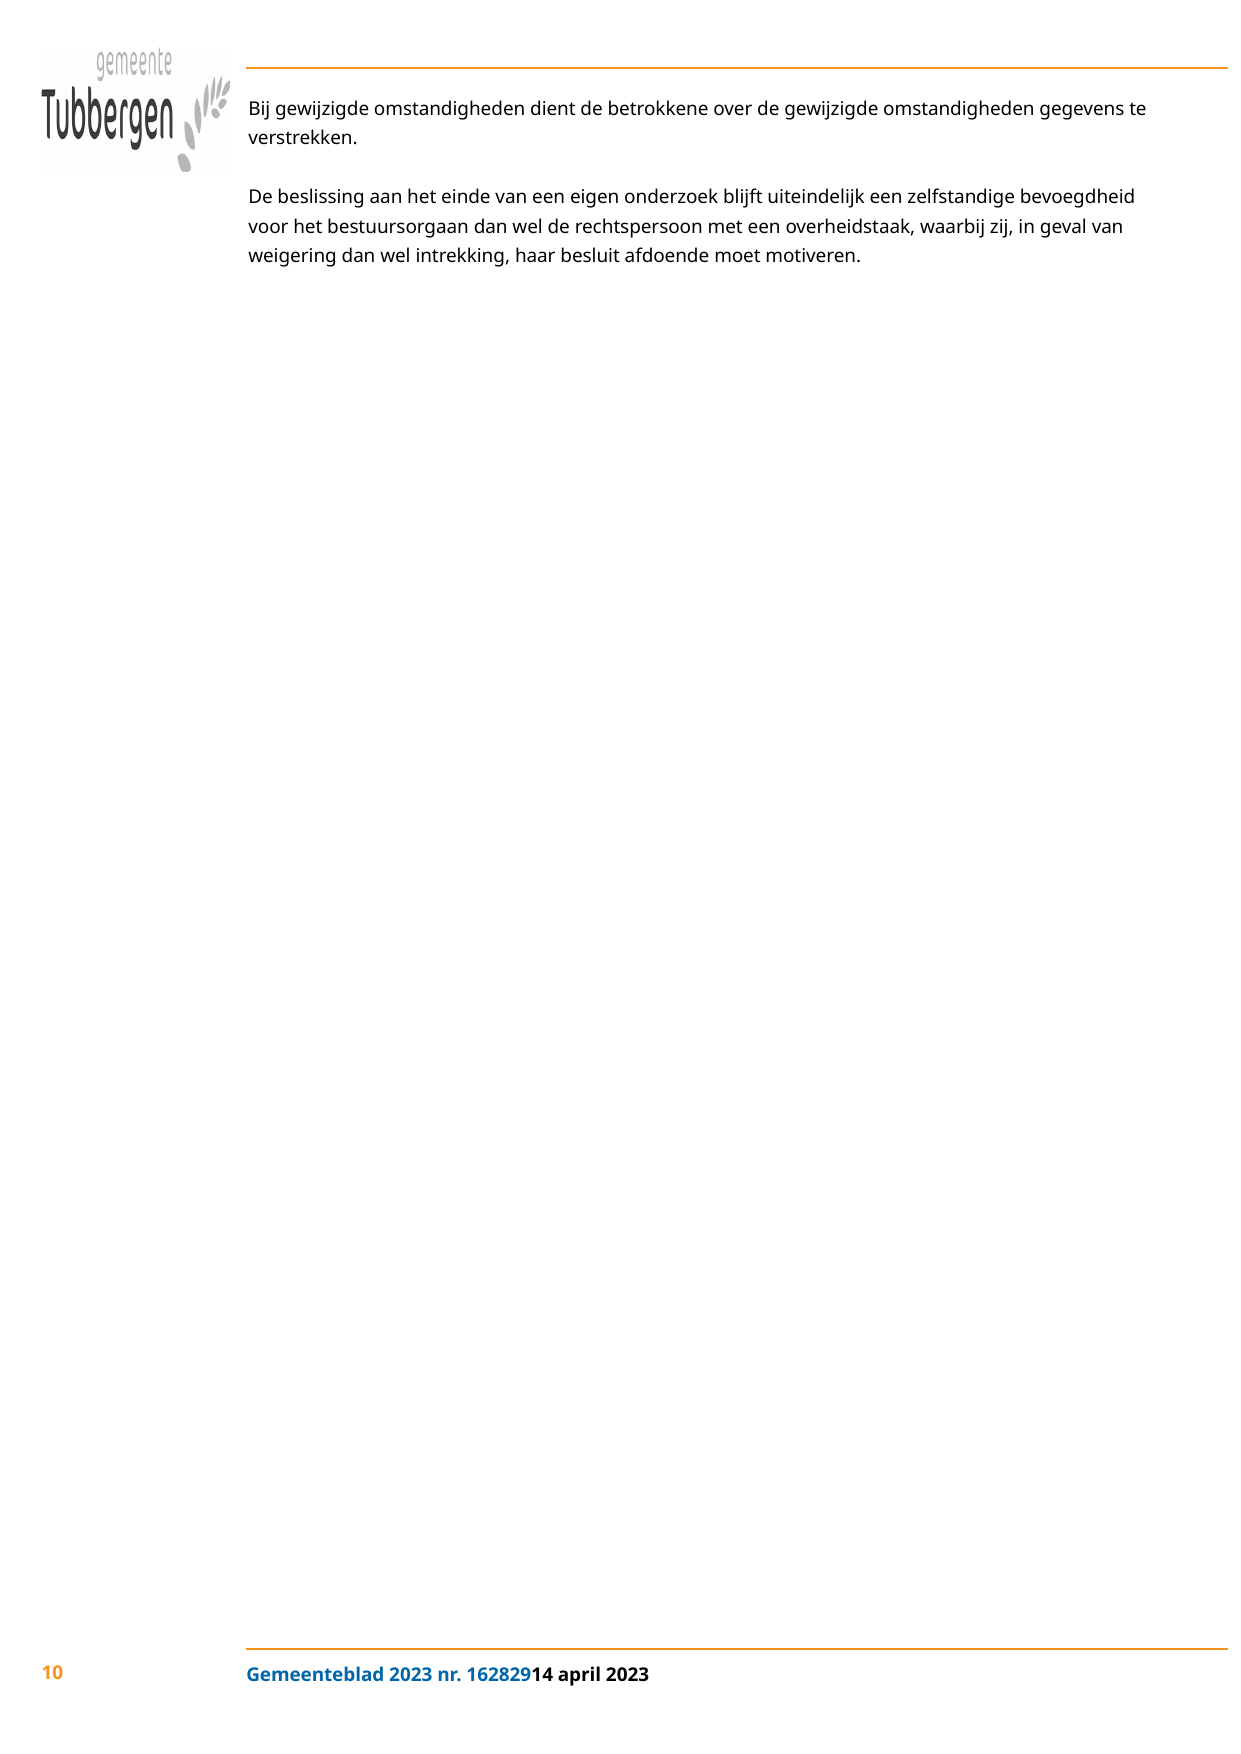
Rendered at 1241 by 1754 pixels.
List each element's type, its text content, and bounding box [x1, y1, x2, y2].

text De beslissing aan het einde van een eigen onderzoek blijft uiteindelijk een zelfstandige bevoegdheid voor het bestuursorgaan dan wel de rechtspersoon met een overheidstaak, waarbij zij, in geval van weigering dan wel intrekking, haar besluit afdoende moet motiveren. [248, 183, 1152, 268]
text Bij gewijzigde omstandigheden dient de betrokkene over de gewijzigde omstandigheden gegevens te verstrekken. [248, 95, 1152, 150]
picture [41, 47, 231, 172]
